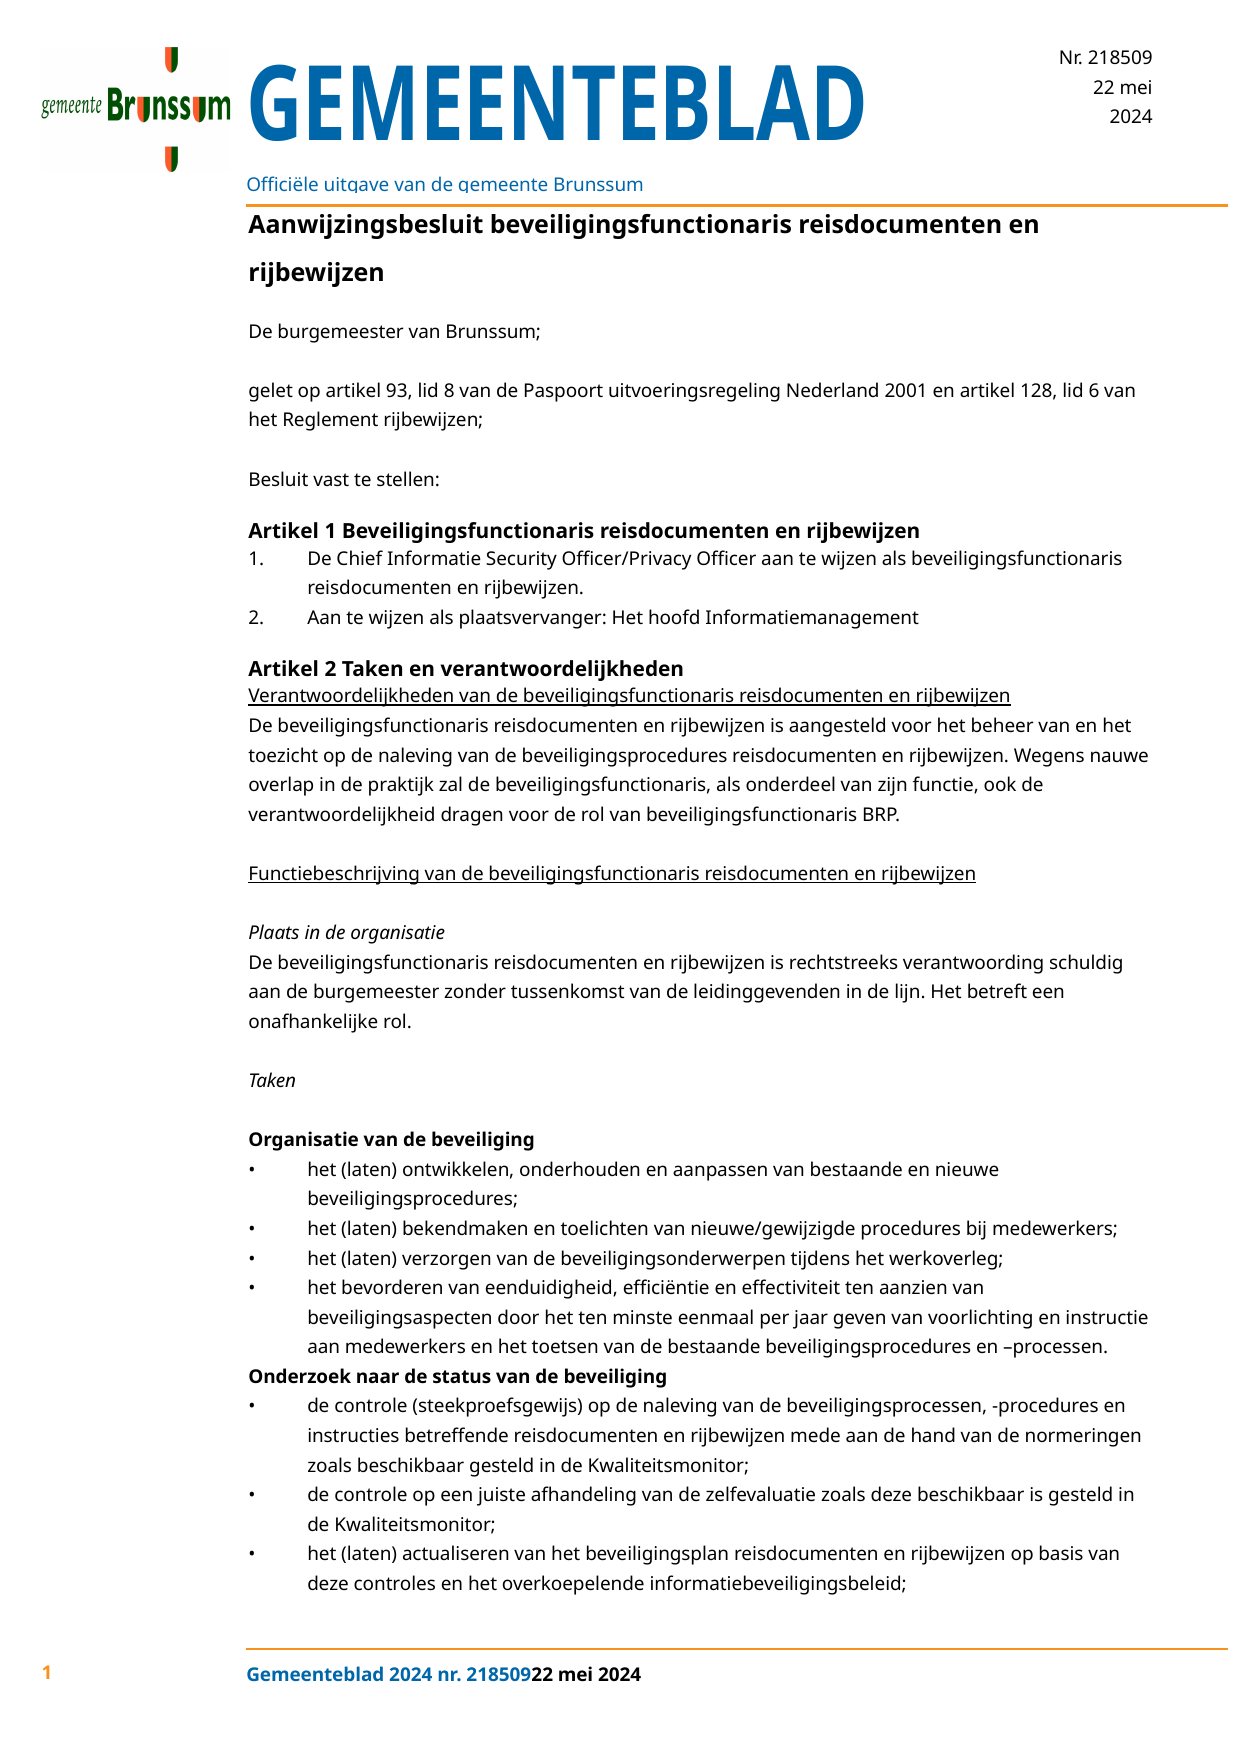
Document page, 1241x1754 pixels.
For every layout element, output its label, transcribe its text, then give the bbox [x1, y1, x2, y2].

text Functiebeschrijving van de beveiligingsfunctionaris reisdocumenten en rijbewijzen [248, 860, 1152, 886]
text Artikel 1 Beveiligingsfunctionaris reisdocumenten en rijbewijzen [248, 516, 1152, 545]
list De Chief Informatie Security Officer/Privacy Officer aan te wijzen als beveiligingsfunctionaris reisdocumenten en rijbewijzen. [248, 545, 1152, 600]
text Taken [248, 1067, 1152, 1093]
text Besluit vast te stellen: [248, 466, 1152, 492]
text Organisatie van de beveiliging [248, 1126, 1152, 1152]
text Verantwoordelijkheden van de beveiligingsfunctionaris reisdocumenten en rijbewijzen [248, 683, 1152, 708]
list het (laten) verzorgen van de beveiligingsonderwerpen tijdens het werkoverleg; [248, 1245, 1152, 1271]
text De beveiligingsfunctionaris reisdocumenten en rijbewijzen is rechtstreeks verantwoording schuldig aan de burgemeester zonder tussenkomst van de leidinggevenden in de lijn. Het betreft een onafhankelijke rol. [248, 949, 1152, 1034]
text Artikel 2 Taken en verantwoordelijkheden [248, 654, 1152, 683]
list het (laten) actualiseren van het beveiligingsplan reisdocumenten en rijbewijzen op basis van deze controles en het overkoepelende informatiebeveiligingsbeleid; [248, 1541, 1152, 1596]
text gelet op artikel 93, lid 8 van de Paspoort uitvoeringsregeling Nederland 2001 en artikel 128, lid 6 van het Reglement rijbewijzen; [248, 377, 1152, 432]
picture [41, 47, 231, 172]
list het bevorderen van eenduidigheid, efficiëntie en effectiviteit ten aanzien van beveiligingsaspecten door het ten minste eenmaal per jaar geven van voorlichting en instructie aan medewerkers en het toetsen van de bestaande beveiligingsprocedures en –processen. [248, 1274, 1152, 1359]
text Plaats in de organisatie [248, 919, 1152, 945]
text Aanwijzingsbesluit beveiligingsfunctionaris reisdocumenten en rijbewijzen [248, 207, 1152, 288]
text De beveiligingsfunctionaris reisdocumenten en rijbewijzen is aangesteld voor het beheer van en het toezicht op de naleving van de beveiligingsprocedures reisdocumenten en rijbewijzen. Wegens nauwe overlap in de praktijk zal de beveiligingsfunctionaris, als onderdeel van zijn functie, ook de verantwoordelijkheid dragen voor de rol van beveiligingsfunctionaris BRP. [248, 712, 1152, 827]
text De burgemeester van Brunssum; [248, 318, 1152, 344]
list de controle op een juiste afhandeling van de zelfevaluatie zoals deze beschikbaar is gesteld in de Kwaliteitsmonitor; [248, 1481, 1152, 1537]
list het (laten) bekendmaken en toelichten van nieuwe/gewijzigde procedures bij medewerkers; [248, 1215, 1152, 1241]
list het (laten) ontwikkelen, onderhouden en aanpassen van bestaande en nieuwe beveiligingsprocedures; [248, 1156, 1152, 1211]
list de controle (steekproefsgewijs) op de naleving van de beveiligingsprocessen, -procedures en instructies betreffende reisdocumenten en rijbewijzen mede aan de hand van de normeringen zoals beschikbaar gesteld in de Kwaliteitsmonitor; [248, 1393, 1152, 1478]
list Aan te wijzen als plaatsvervanger: Het hoofd Informatiemanagement [248, 604, 1152, 629]
text Onderzoek naar de status van de beveiliging [248, 1363, 1152, 1389]
